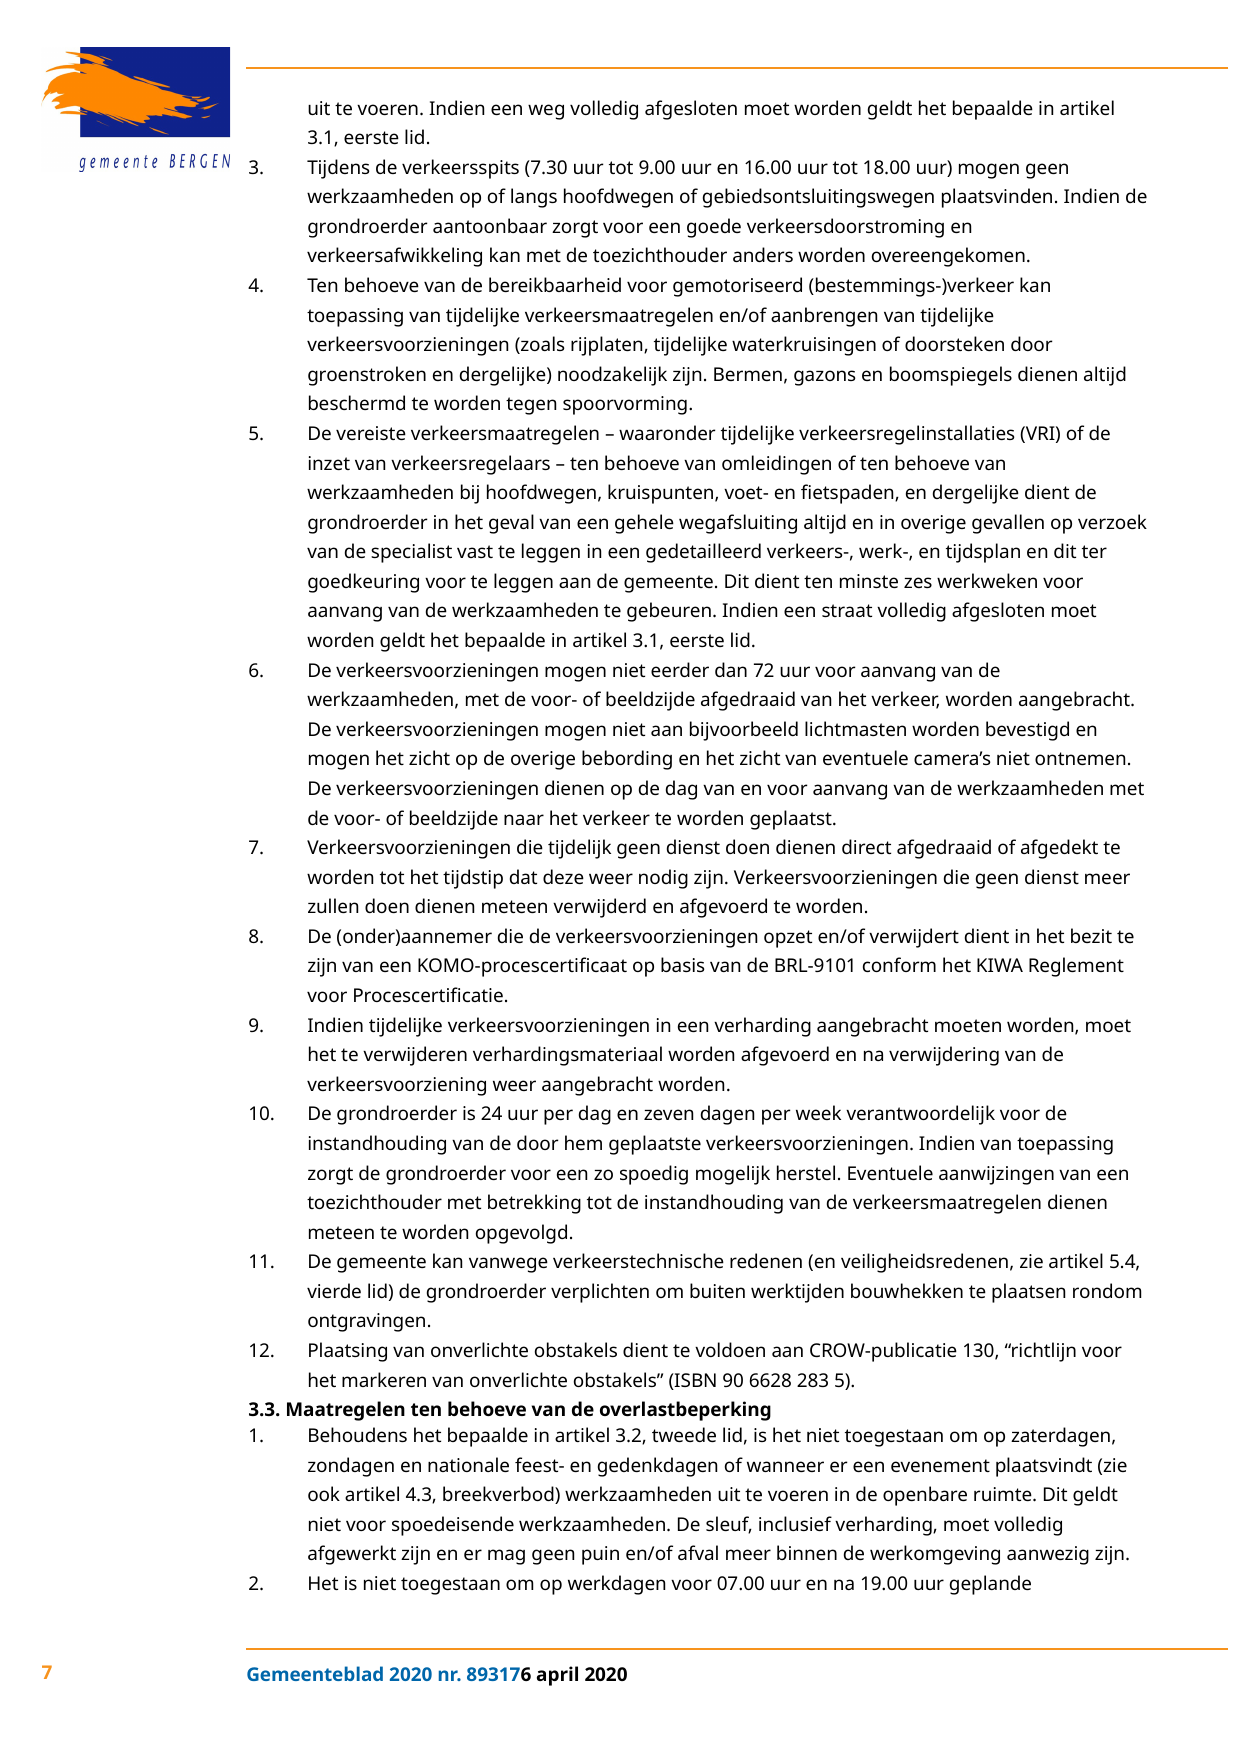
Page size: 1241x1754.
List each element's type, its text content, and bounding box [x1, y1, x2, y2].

list De grondroerder is 24 uur per dag en zeven dagen per week verantwoordelijk voor de instandhouding van de door hem geplaatste verkeersvoorzieningen. Indien van toepassing zorgt de grondroerder voor een zo spoedig mogelijk herstel. Eventuele aanwijzingen van een toezichthouder met betrekking tot de instandhouding van de verkeersmaatregelen dienen meteen te worden opgevolgd. [248, 1101, 1152, 1245]
list uit te voeren. Indien een weg volledig afgesloten moet worden geldt het bepaalde in artikel 3.1, eerste lid. [248, 95, 1152, 150]
list Ten behoeve van de bereikbaarheid voor gemotoriseerd (bestemmings-)verkeer kan toepassing van tijdelijke verkeersmaatregelen en/of aanbrengen van tijdelijke verkeersvoorzieningen (zoals rijplaten, tijdelijke waterkruisingen of doorsteken door groenstroken en dergelijke) noodzakelijk zijn. Bermen, gazons en boomspiegels dienen altijd beschermd te worden tegen spoorvorming. [248, 272, 1152, 416]
list De vereiste verkeersmaatregelen – waaronder tijdelijke verkeersregelinstallaties (VRI) of de inzet van verkeersregelaars – ten behoeve van omleidingen of ten behoeve van werkzaamheden bij hoofdwegen, kruispunten, voet- en fietspaden, en dergelijke dient de grondroerder in het geval van een gehele wegafsluiting altijd en in overige gevallen op verzoek van de specialist vast te leggen in een gedetailleerd verkeers-, werk-, en tijdsplan en dit ter goedkeuring voor te leggen aan de gemeente. Dit dient ten minste zes werkweken voor aanvang van de werkzaamheden te gebeuren. Indien een straat volledig afgesloten moet worden geldt het bepaalde in artikel 3.1, eerste lid. [248, 420, 1152, 653]
list De verkeersvoorzieningen mogen niet eerder dan 72 uur voor aanvang van de werkzaamheden, met de voor- of beeldzijde afgedraaid van het verkeer, worden aangebracht. De verkeersvoorzieningen mogen niet aan bijvoorbeeld lichtmasten worden bevestigd en mogen het zicht op de overige bebording en het zicht van eventuele camera’s niet ontnemen. De verkeersvoorzieningen dienen op de dag van en voor aanvang van de werkzaamheden met de voor- of beeldzijde naar het verkeer te worden geplaatst. [248, 657, 1152, 831]
list De (onder)aannemer die de verkeersvoorzieningen opzet en/of verwijdert dient in het bezit te zijn van een KOMO-procescertificaat op basis van de BRL-9101 conform het KIWA Reglement voor Procescertificatie. [248, 923, 1152, 1008]
text 3.3. Maatregelen ten behoeve van de overlastbeperking [248, 1396, 1152, 1422]
list Tijdens de verkeersspits (7.30 uur tot 9.00 uur en 16.00 uur tot 18.00 uur) mogen geen werkzaamheden op of langs hoofdwegen of gebiedsontsluitingswegen plaatsvinden. Indien de grondroerder aantoonbaar zorgt voor een goede verkeersdoorstroming en verkeersafwikkeling kan met de toezichthouder anders worden overeengekomen. [248, 154, 1152, 268]
list Verkeersvoorzieningen die tijdelijk geen dienst doen dienen direct afgedraaid of afgedekt te worden tot het tijdstip dat deze weer nodig zijn. Verkeersvoorzieningen die geen dienst meer zullen doen dienen meteen verwijderd en afgevoerd te worden. [248, 834, 1152, 919]
list Behoudens het bepaalde in artikel 3.2, tweede lid, is het niet toegestaan om op zaterdagen, zondagen en nationale feest- en gedenkdagen of wanneer er een evenement plaatsvindt (zie ook artikel 4.3, breekverbod) werkzaamheden uit te voeren in de openbare ruimte. Dit geldt niet voor spoedeisende werkzaamheden. De sleuf, inclusief verharding, moet volledig afgewerkt zijn en er mag geen puin en/of afval meer binnen de werkomgeving aanwezig zijn. [248, 1422, 1152, 1566]
list Plaatsing van onverlichte obstakels dient te voldoen aan CROW-publicatie 130, “richtlijn voor het markeren van onverlichte obstakels” (ISBN 90 6628 283 5). [248, 1337, 1152, 1393]
picture [41, 47, 231, 172]
list Het is niet toegestaan om op werkdagen voor 07.00 uur en na 19.00 uur geplande [248, 1570, 1152, 1596]
list De gemeente kan vanwege verkeerstechnische redenen (en veiligheidsredenen, zie artikel 5.4, vierde lid) de grondroerder verplichten om buiten werktijden bouwhekken te plaatsen rondom ontgravingen. [248, 1248, 1152, 1333]
list Indien tijdelijke verkeersvoorzieningen in een verharding aangebracht moeten worden, moet het te verwijderen verhardingsmateriaal worden afgevoerd en na verwijdering van de verkeersvoorziening weer aangebracht worden. [248, 1012, 1152, 1097]
